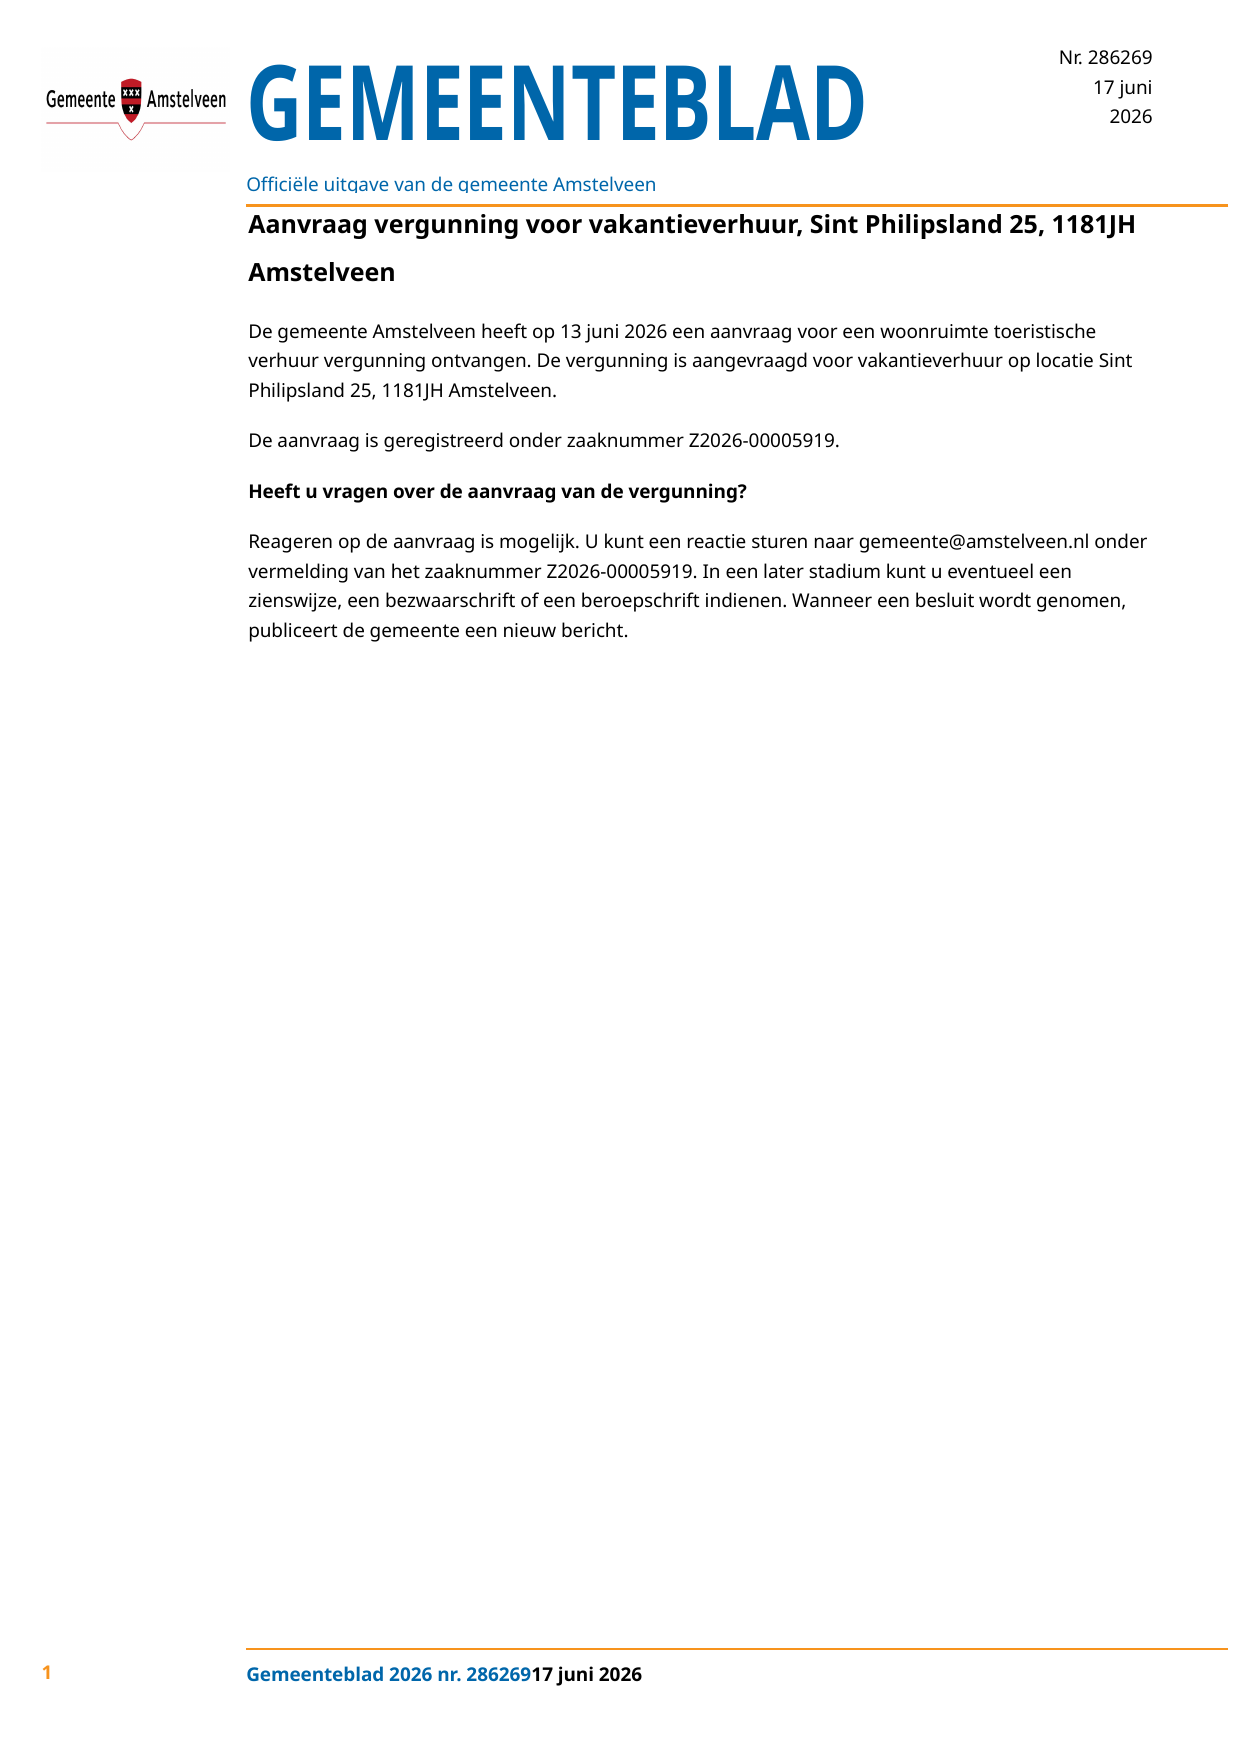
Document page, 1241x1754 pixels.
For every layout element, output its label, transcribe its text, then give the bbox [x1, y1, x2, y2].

text Aanvraag vergunning voor vakantieverhuur, Sint Philipsland 25, 1181JH Amstelveen [248, 207, 1152, 288]
text De gemeente Amstelveen heeft op 13 juni 2026 een aanvraag voor een woonruimte toeristische verhuur vergunning ontvangen. De vergunning is aangevraagd voor vakantieverhuur op locatie Sint Philipsland 25, 1181JH Amstelveen. [248, 318, 1152, 403]
picture [41, 47, 231, 172]
text De aanvraag is geregistreerd onder zaaknummer Z2026-00005919. [248, 427, 1152, 453]
text Reageren op de aanvraag is mogelijk. U kunt een reactie sturen naar gemeente@amstelveen.nl onder vermelding van het zaaknummer Z2026-00005919. In een later stadium kunt u eventueel een zienswijze, een bezwaarschrift of een beroepschrift indienen. Wanneer een besluit wordt genomen, publiceert de gemeente een nieuw bericht. [248, 528, 1152, 643]
text Heeft u vragen over de aanvraag van de vergunning? [248, 478, 1152, 504]
